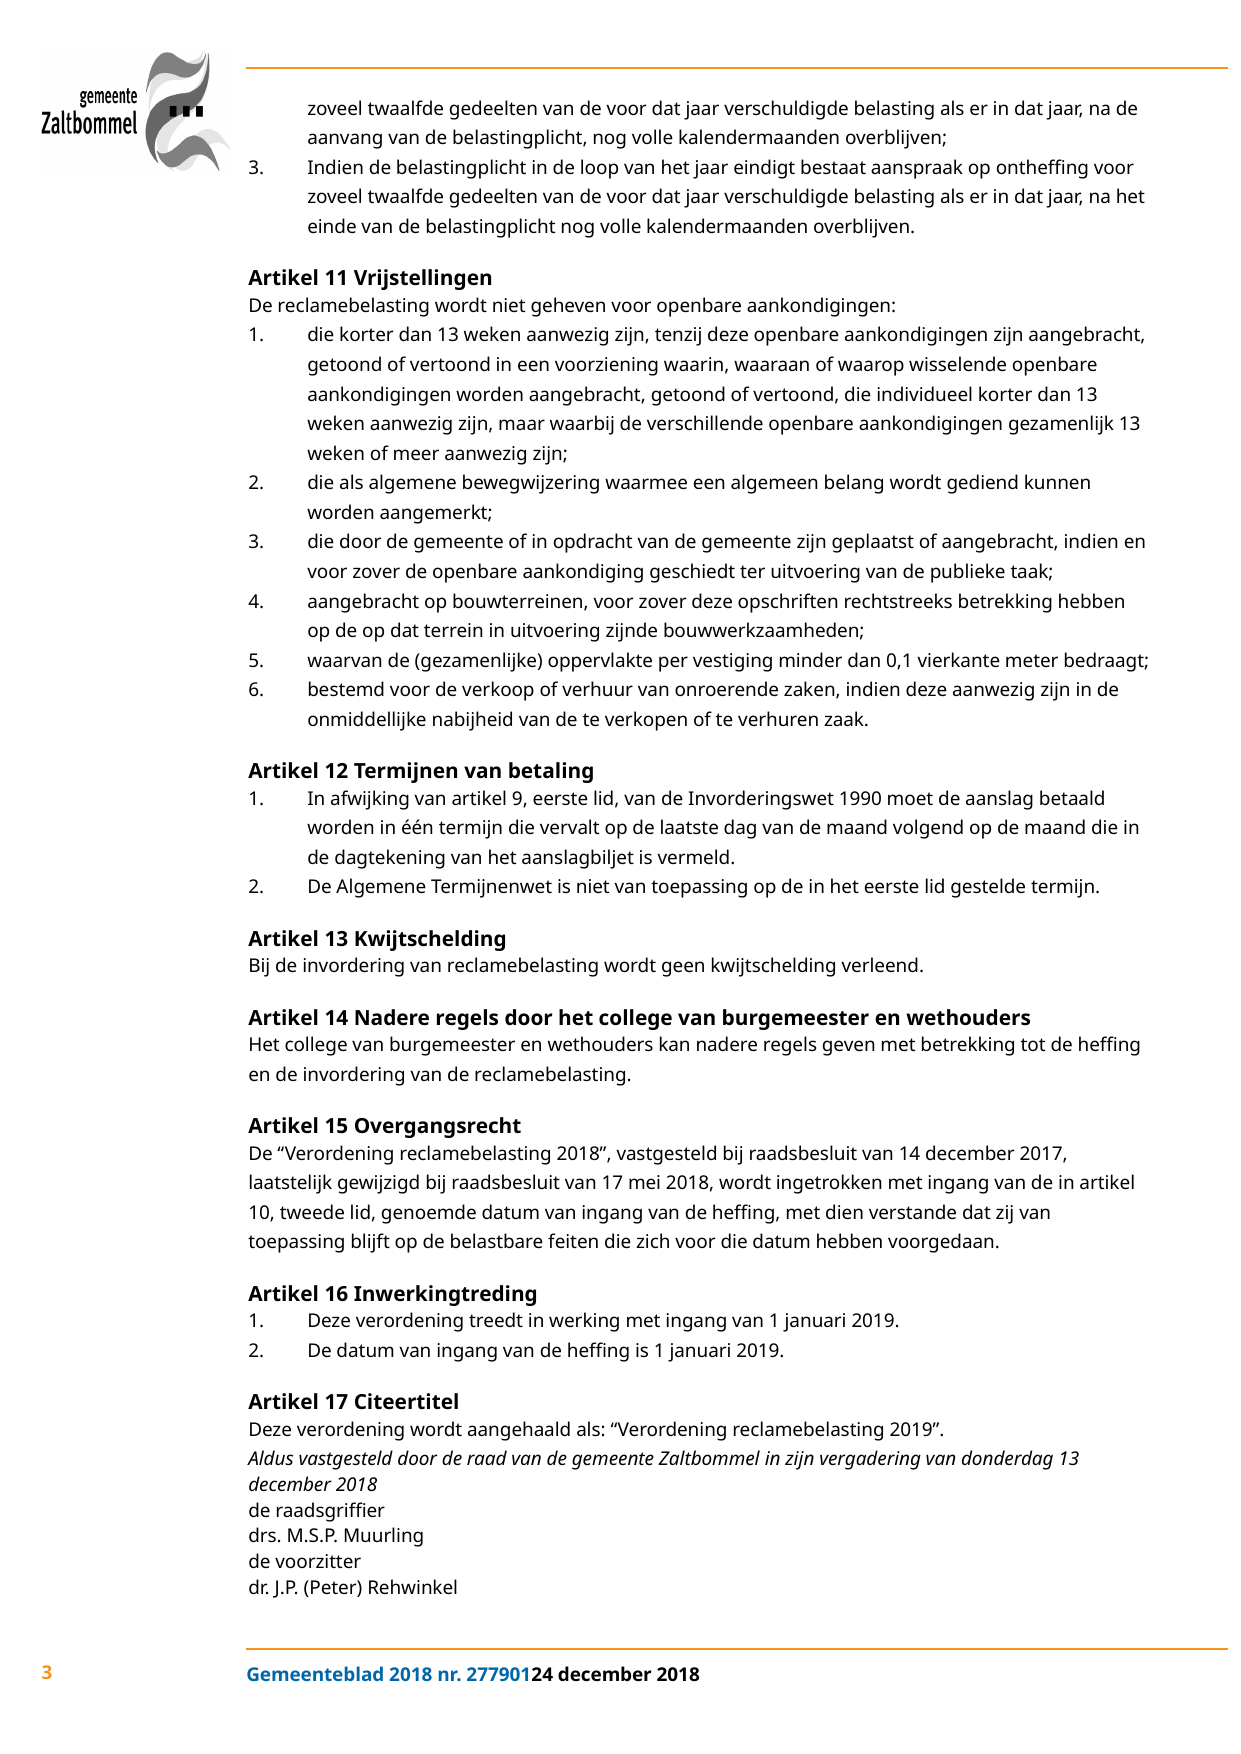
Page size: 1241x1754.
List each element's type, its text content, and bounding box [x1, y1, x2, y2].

text Artikel 16 Inwerkingtreding [248, 1279, 1152, 1307]
list die door de gemeente of in opdracht van de gemeente zijn geplaatst of aangebracht, indien en voor zover de openbare aankondiging geschiedt ter uitvoering van de publieke taak; [248, 529, 1152, 584]
text de raadsgriffier [248, 1497, 1152, 1523]
text Artikel 14 Nadere regels door het college van burgemeester en wethouders [248, 1003, 1152, 1031]
list die korter dan 13 weken aanwezig zijn, tenzij deze openbare aankondigingen zijn aangebracht, getoond of vertoond in een voorziening waarin, waaraan of waarop wisselende openbare aankondigingen worden aangebracht, getoond of vertoond, die individueel korter dan 13 weken aanwezig zijn, maar waarbij de verschillende openbare aankondigingen gezamenlijk 13 weken of meer aanwezig zijn; [248, 322, 1152, 466]
picture [41, 47, 231, 172]
list In afwijking van artikel 9, eerste lid, van de Invorderingswet 1990 moet de aanslag betaald worden in één termijn die vervalt op de laatste dag van de maand volgend op de maand die in de dagtekening van het aanslagbiljet is vermeld. [248, 785, 1152, 870]
text De reclamebelasting wordt niet geheven voor openbare aankondigingen: [248, 292, 1152, 318]
text Artikel 11 Vrijstellingen [248, 263, 1152, 292]
text de voorzitter [248, 1548, 1152, 1574]
text Artikel 12 Termijnen van betaling [248, 757, 1152, 785]
list zoveel twaalfde gedeelten van de voor dat jaar verschuldigde belasting als er in dat jaar, na de aanvang van de belastingplicht, nog volle kalendermaanden overblijven; [248, 95, 1152, 150]
list die als algemene bewegwijzering waarmee een algemeen belang wordt gediend kunnen worden aangemerkt; [248, 469, 1152, 525]
list De Algemene Termijnenwet is niet van toepassing op de in het eerste lid gestelde termijn. [248, 874, 1152, 899]
text Artikel 17 Citeertitel [248, 1387, 1152, 1416]
text Bij de invordering van reclamebelasting wordt geen kwijtschelding verleend. [248, 953, 1152, 978]
text Deze verordening wordt aangehaald als: “Verordening reclamebelasting 2019”. [248, 1416, 1152, 1442]
text Artikel 13 Kwijtschelding [248, 924, 1152, 953]
text Het college van burgemeester en wethouders kan nadere regels geven met betrekking tot de heffing en de invordering van de reclamebelasting. [248, 1031, 1152, 1087]
text drs. M.S.P. Muurling [248, 1523, 1152, 1548]
text Artikel 15 Overgangsrecht [248, 1111, 1152, 1140]
text dr. J.P. (Peter) Rehwinkel [248, 1574, 1152, 1600]
list waarvan de (gezamenlijke) oppervlakte per vestiging minder dan 0,1 vierkante meter bedraagt; [248, 647, 1152, 673]
list aangebracht op bouwterreinen, voor zover deze opschriften rechtstreeks betrekking hebben op de op dat terrein in uitvoering zijnde bouwwerkzaamheden; [248, 588, 1152, 643]
list Indien de belastingplicht in de loop van het jaar eindigt bestaat aanspraak op ontheffing voor zoveel twaalfde gedeelten van de voor dat jaar verschuldigde belasting als er in dat jaar, na het einde van de belastingplicht nog volle kalendermaanden overblijven. [248, 154, 1152, 239]
text De “Verordening reclamebelasting 2018”, vastgesteld bij raadsbesluit van 14 december 2017, laatstelijk gewijzigd bij raadsbesluit van 17 mei 2018, wordt ingetrokken met ingang van de in artikel 10, tweede lid, genoemde datum van ingang van de heffing, met dien verstande dat zij van toepassing blijft op de belastbare feiten die zich voor die datum hebben voorgedaan. [248, 1140, 1152, 1254]
list De datum van ingang van de heffing is 1 januari 2019. [248, 1337, 1152, 1363]
list bestemd voor de verkoop of verhuur van onroerende zaken, indien deze aanwezig zijn in de onmiddellijke nabijheid van de te verkopen of te verhuren zaak. [248, 677, 1152, 732]
list Deze verordening treedt in werking met ingang van 1 januari 2019. [248, 1307, 1152, 1333]
text Aldus vastgesteld door de raad van de gemeente Zaltbommel in zijn vergadering van donderdag 13 december 2018 [248, 1446, 1152, 1497]
